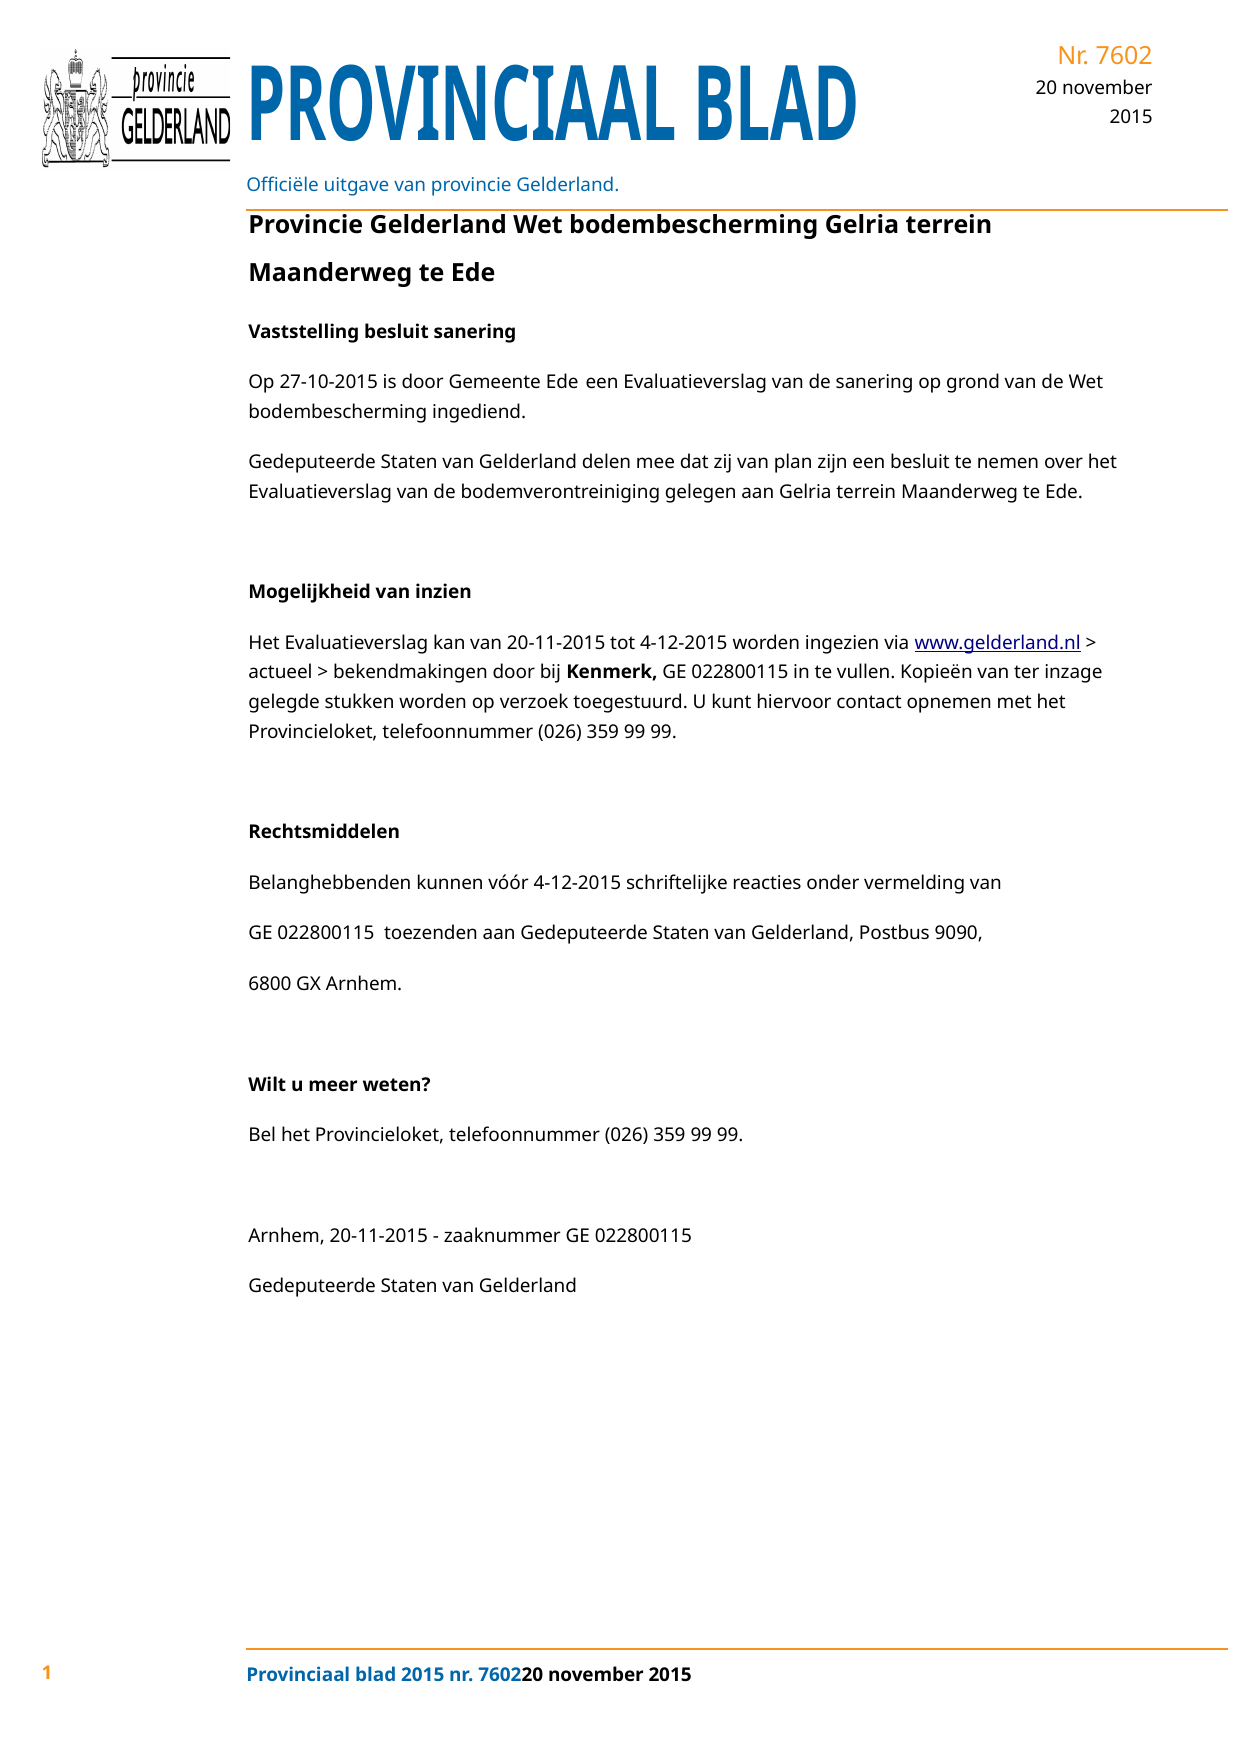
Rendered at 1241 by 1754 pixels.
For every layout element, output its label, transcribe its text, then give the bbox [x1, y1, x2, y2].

text Op 27-10-2015 is door Gemeente Ede een Evaluatieverslag van de sanering op grond van de Wet bodembescherming ingediend. [248, 368, 1152, 424]
text GE 022800115 toezenden aan Gedeputeerde Staten van Gelderland, Postbus 9090, [248, 919, 1152, 945]
text Gedeputeerde Staten van Gelderland [248, 1272, 1152, 1298]
text Arnhem, 20-11-2015 - zaaknummer GE 022800115 [248, 1222, 1152, 1248]
text Het Evaluatieverslag kan van 20-11-2015 tot 4-12-2015 worden ingezien via www.gelderland.nl > actueel > bekendmakingen door bij Kenmerk, GE 022800115 in te vullen. Kopieën van ter inzage gelegde stukken worden op verzoek toegestuurd. U kunt hiervoor contact opnemen met het Provincieloket, telefoonnummer (026) 359 99 99. [248, 629, 1152, 744]
text Provincie Gelderland Wet bodembescherming Gelria terrein Maanderweg te Ede [248, 211, 1152, 288]
text Gedeputeerde Staten van Gelderland delen mee dat zij van plan zijn een besluit te nemen over het Evaluatieverslag van de bodemverontreiniging gelegen aan Gelria terrein Maanderweg te Ede. [248, 448, 1152, 504]
picture [41, 47, 231, 172]
text Rechtsmiddelen [248, 819, 1152, 844]
text Vaststelling besluit sanering [248, 318, 1152, 344]
text Wilt u meer weten? [248, 1071, 1152, 1097]
text 6800 GX Arnhem. [248, 970, 1152, 996]
text Bel het Provincieloket, telefoonnummer (026) 359 99 99. [248, 1121, 1152, 1147]
text Belanghebbenden kunnen vóór 4-12-2015 schriftelijke reacties onder vermelding van [248, 869, 1152, 895]
text Mogelijkheid van inzien [248, 579, 1152, 604]
